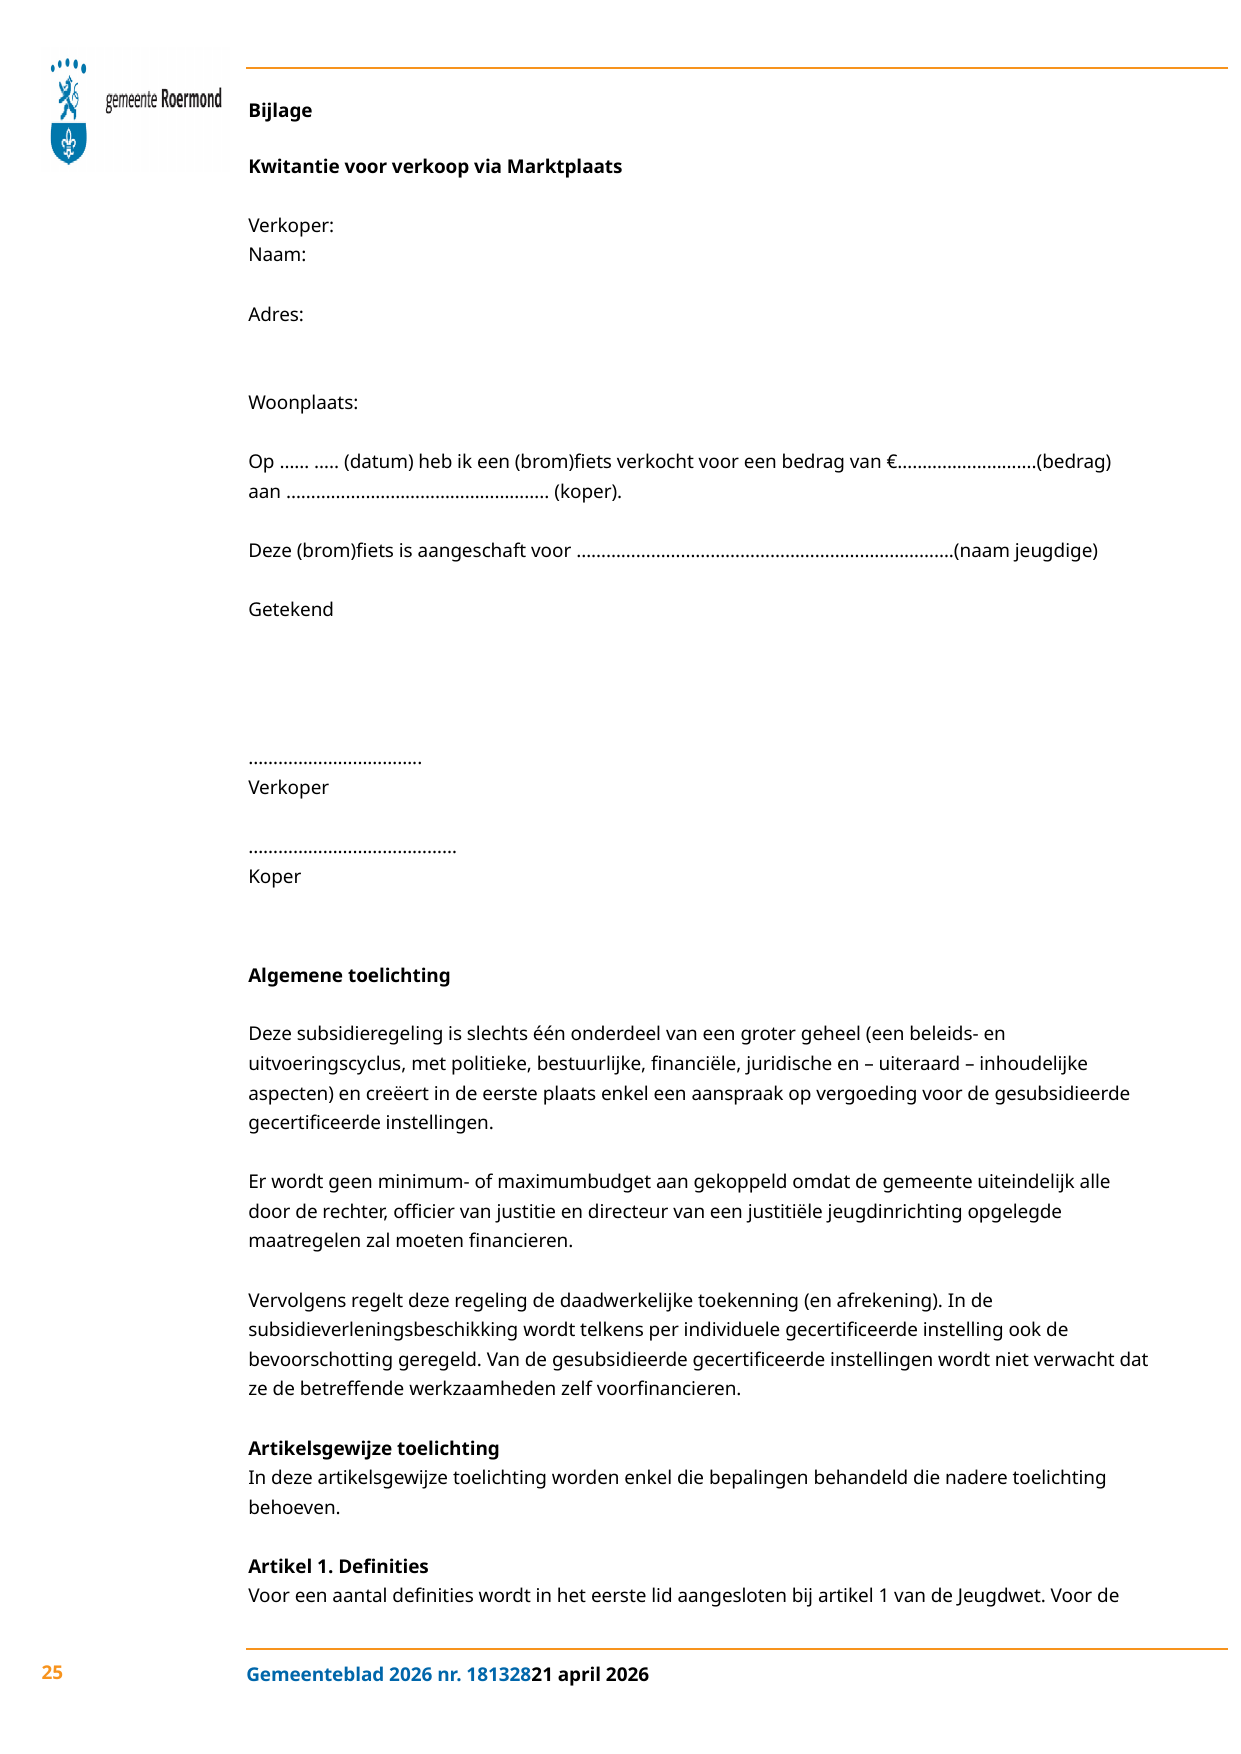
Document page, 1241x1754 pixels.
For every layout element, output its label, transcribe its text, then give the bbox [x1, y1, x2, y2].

text Artikelsgewijze toelichting [248, 1435, 1152, 1460]
text Verkoper: [248, 212, 1152, 238]
text Deze subsidieregeling is slechts één onderdeel van een groter geheel (een beleids- en uitvoeringscyclus, met politieke, bestuurlijke, financiële, juridische en – uiteraard – inhoudelijke aspecten) en creëert in de eerste plaats enkel een aanspraak op vergoeding voor de gesubsidieerde gecertificeerde instellingen. [248, 1021, 1152, 1135]
text Op …… ….. (datum) heb ik een (brom)fiets verkocht voor een bedrag van €……………………….(bedrag) [248, 449, 1152, 474]
text Er wordt geen minimum- of maximumbudget aan gekoppeld omdat de gemeente uiteindelijk alle door de rechter, officier van justitie en directeur van een justitiële jeugdinrichting opgelegde maatregelen zal moeten financieren. [248, 1168, 1152, 1253]
text …………………………………… [248, 833, 1152, 859]
text Deze (brom)fiets is aangeschaft voor ………………………………………………………………….(naam jeugdige) [248, 537, 1152, 563]
text Artikel 1. Definities [248, 1553, 1152, 1579]
text Woonplaats: [248, 389, 1152, 415]
text Bijlage [248, 95, 1152, 123]
picture [41, 47, 231, 172]
text …………………………….. [248, 744, 1152, 770]
text Voor een aantal definities wordt in het eerste lid aangesloten bij artikel 1 van de Jeugdwet. Voor de [248, 1583, 1152, 1608]
text Adres: [248, 301, 1152, 327]
text Getekend [248, 597, 1152, 622]
text Koper [248, 863, 1152, 889]
text Verkoper [248, 774, 1152, 800]
text Naam: [248, 242, 1152, 267]
text In deze artikelsgewijze toelichting worden enkel die bepalingen behandeld die nadere toelichting behoeven. [248, 1464, 1152, 1519]
text Kwitantie voor verkoop via Marktplaats [248, 153, 1152, 179]
text aan …………………………………………….. (koper). [248, 478, 1152, 504]
text Algemene toelichting [248, 952, 1152, 991]
text Vervolgens regelt deze regeling de daadwerkelijke toekenning (en afrekening). In de subsidieverleningsbeschikking wordt telkens per individuele gecertificeerde instelling ook de bevoorschotting geregeld. Van de gesubsidieerde gecertificeerde instellingen wordt niet verwacht dat ze de betreffende werkzaamheden zelf voorfinancieren. [248, 1287, 1152, 1401]
